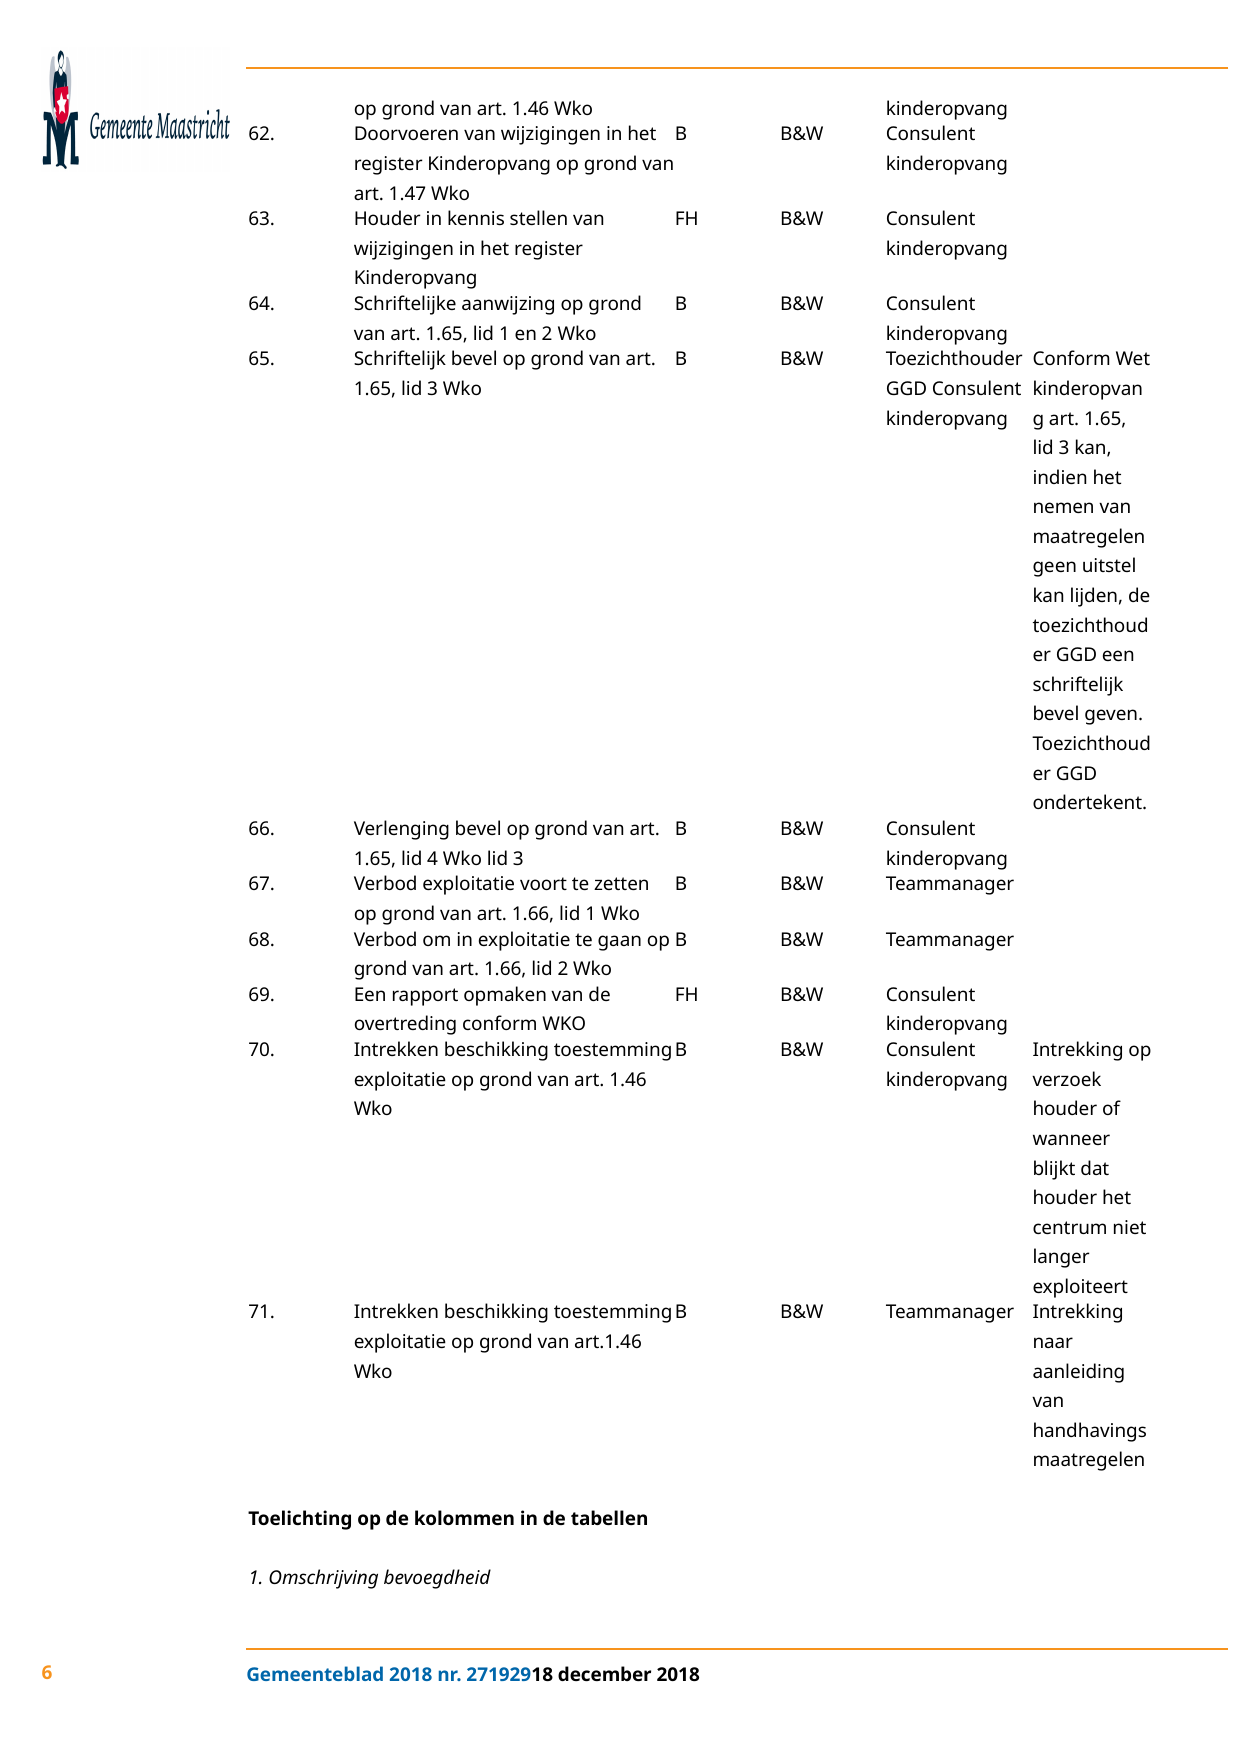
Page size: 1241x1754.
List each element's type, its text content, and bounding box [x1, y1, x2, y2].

table_cell B [675, 926, 780, 981]
table_cell [1032, 815, 1152, 870]
table_cell [780, 95, 886, 121]
table_cell Intrekking naar aanleiding van handhavingsmaatregelen [1032, 1299, 1152, 1472]
table_cell 67. [248, 870, 353, 926]
table_cell Toezichthouder GGD Consulent kinderopvang [886, 346, 1032, 815]
table_cell B&W [780, 1299, 886, 1472]
table_cell B [675, 1036, 780, 1299]
table_cell Teammanager [886, 870, 1032, 926]
table_cell Houder in kennis stellen van wijzigingen in het register Kinderopvang [354, 205, 674, 290]
text Toelichting op de kolommen in de tabellen [248, 1505, 1152, 1531]
table_cell FH [675, 205, 780, 290]
table_cell B&W [780, 981, 886, 1036]
table_cell Consulent kinderopvang [886, 290, 1032, 346]
table_cell 63. [248, 205, 353, 290]
table_cell B [675, 1299, 780, 1472]
table_cell Teammanager [886, 926, 1032, 981]
text 1. Omschrijving bevoegdheid [248, 1564, 1152, 1590]
table_cell B [675, 346, 780, 815]
table_cell kinderopvang [886, 95, 1032, 121]
table_cell B&W [780, 815, 886, 870]
table_cell B&W [780, 870, 886, 926]
table_cell Consulent kinderopvang [886, 205, 1032, 290]
table_cell Verbod om in exploitatie te gaan op grond van art. 1.66, lid 2 Wko [354, 926, 674, 981]
table_cell [1032, 121, 1152, 205]
table_cell B [675, 815, 780, 870]
table_cell Schriftelijk bevel op grond van art. 1.65, lid 3 Wko [354, 346, 674, 815]
table_cell Verbod exploitatie voort te zetten op grond van art. 1.66, lid 1 Wko [354, 870, 674, 926]
table_cell Intrekken beschikking toestemming exploitatie op grond van art.1.46 Wko [354, 1299, 674, 1472]
table_cell [248, 95, 353, 121]
table_cell 66. [248, 815, 353, 870]
table_cell [1032, 981, 1152, 1036]
table_cell Consulent kinderopvang [886, 121, 1032, 205]
table_cell 68. [248, 926, 353, 981]
table_cell Consulent kinderopvang [886, 1036, 1032, 1299]
table_cell B [675, 870, 780, 926]
table_cell Consulent kinderopvang [886, 981, 1032, 1036]
table_cell B&W [780, 1036, 886, 1299]
table_cell op grond van art. 1.46 Wko [354, 95, 674, 121]
table_cell 65. [248, 346, 353, 815]
table_cell 70. [248, 1036, 353, 1299]
table_cell Verlenging bevel op grond van art. 1.65, lid 4 Wko lid 3 [354, 815, 674, 870]
picture [41, 47, 231, 172]
table_cell [1032, 205, 1152, 290]
table_cell B&W [780, 290, 886, 346]
table_cell B&W [780, 926, 886, 981]
table_cell B&W [780, 205, 886, 290]
table_cell 62. [248, 121, 353, 205]
table_cell Een rapport opmaken van de overtreding conform WKO [354, 981, 674, 1036]
table_cell B [675, 290, 780, 346]
table_cell Conform Wet kinderopvang art. 1.65, lid 3 kan, indien het nemen van maatregelen geen uitstel kan lijden, de toezichthouder GGD een schriftelijk bevel geven. Toezichthouder GGD ondertekent. [1032, 346, 1152, 815]
table_cell 69. [248, 981, 353, 1036]
table_cell [1032, 926, 1152, 981]
table_cell 71. [248, 1299, 353, 1472]
table_cell Doorvoeren van wijzigingen in het register Kinderopvang op grond van art. 1.47 Wko [354, 121, 674, 205]
table_cell B&W [780, 121, 886, 205]
table_cell Consulent kinderopvang [886, 815, 1032, 870]
table_cell Intrekken beschikking toestemming exploitatie op grond van art. 1.46 Wko [354, 1036, 674, 1299]
table_cell [1032, 95, 1152, 121]
table_cell [1032, 290, 1152, 346]
table_cell Intrekking op verzoek houder of wanneer blijkt dat houder het centrum niet langer exploiteert [1032, 1036, 1152, 1299]
table_cell B&W [780, 346, 886, 815]
table_cell 64. [248, 290, 353, 346]
table_cell FH [675, 981, 780, 1036]
table_cell Schriftelijke aanwijzing op grond van art. 1.65, lid 1 en 2 Wko [354, 290, 674, 346]
table_cell [675, 95, 780, 121]
table_cell Teammanager [886, 1299, 1032, 1472]
table_cell B [675, 121, 780, 205]
table_cell [1032, 870, 1152, 926]
